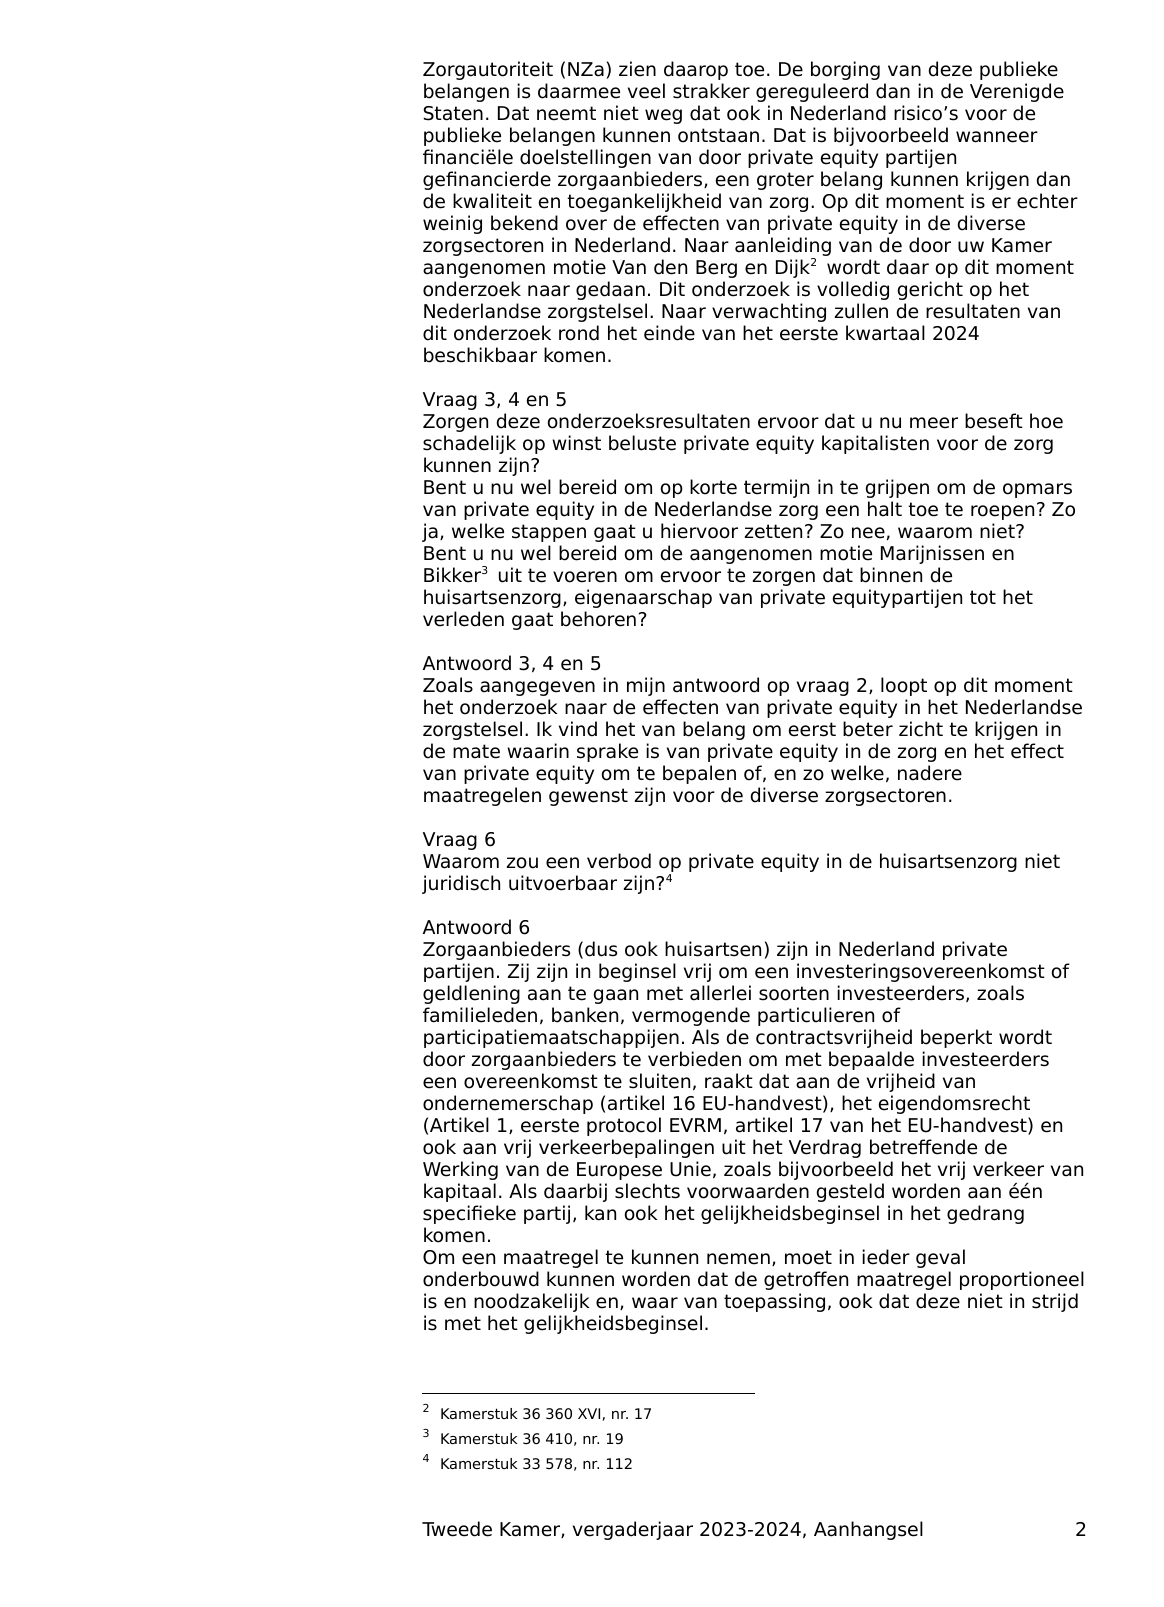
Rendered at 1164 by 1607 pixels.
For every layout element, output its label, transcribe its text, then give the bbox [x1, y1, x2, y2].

text Antwoord 3, 4 en 5 [422, 653, 1087, 675]
text Zorgautoriteit (NZa) zien daarop toe. De borging van deze publieke belangen is daarmee veel strakker gereguleerd dan in de Verenigde Staten. Dat neemt niet weg dat ook in Nederland risico’s voor de publieke belangen kunnen ontstaan. Dat is bijvoorbeeld wanneer financiële doelstellingen van door private equity partijen gefinancierde zorgaanbieders, een groter belang kunnen krijgen dan de kwaliteit en toegankelijkheid van zorg. Op dit moment is er echter weinig bekend over de effecten van private equity in de diverse zorgsectoren in Nederland. Naar aanleiding van de door uw Kamer aangenomen motie Van den Berg en Dijk wordt daar op dit moment onderzoek naar gedaan. Dit onderzoek is volledig gericht op het Nederlandse zorgstelsel. Naar verwachting zullen de resultaten van dit onderzoek rond het einde van het eerste kwartaal 2024 beschikbaar komen. [422, 59, 1087, 367]
text Waarom zou een verbod op private equity in de huisartsenzorg niet juridisch uitvoerbaar zijn? [422, 851, 1087, 895]
text Vraag 3, 4 en 5 [422, 389, 1087, 411]
text Zoals aangegeven in mijn antwoord op vraag 2, loopt op dit moment het onderzoek naar de effecten van private equity in het Nederlandse zorgstelsel. Ik vind het van belang om eerst beter zicht te krijgen in de mate waarin sprake is van private equity in de zorg en het effect van private equity om te bepalen of, en zo welke, nadere maatregelen gewenst zijn voor de diverse zorgsectoren. [422, 675, 1087, 807]
text Vraag 6 [422, 829, 1087, 851]
text Zorgen deze onderzoeksresultaten ervoor dat u nu meer beseft hoe schadelijk op winst beluste private equity kapitalisten voor de zorg kunnen zijn? [422, 411, 1087, 477]
text Kamerstuk 36 360 XVI, nr. 17 [422, 1402, 1087, 1424]
text Om een maatregel te kunnen nemen, moet in ieder geval onderbouwd kunnen worden dat de getroffen maatregel proportioneel is en noodzakelijk en, waar van toepassing, ook dat deze niet in strijd is met het gelijkheidsbeginsel. [422, 1247, 1087, 1335]
text Bent u nu wel bereid om op korte termijn in te grijpen om de opmars van private equity in de Nederlandse zorg een halt toe te roepen? Zo ja, welke stappen gaat u hiervoor zetten? Zo nee, waarom niet? [422, 477, 1087, 543]
text Antwoord 6 [422, 917, 1087, 939]
text Zorgaanbieders (dus ook huisartsen) zijn in Nederland private partijen. Zij zijn in beginsel vrij om een investeringsovereenkomst of geldlening aan te gaan met allerlei soorten investeerders, zoals familieleden, banken, vermogende particulieren of participatiemaatschappijen. Als de contractsvrijheid beperkt wordt door zorgaanbieders te verbieden om met bepaalde investeerders een overeenkomst te sluiten, raakt dat aan de vrijheid van ondernemerschap (artikel 16 EU-handvest), het eigendomsrecht (Artikel 1, eerste protocol EVRM, artikel 17 van het EU-handvest) en ook aan vrij verkeerbepalingen uit het Verdrag betreffende de Werking van de Europese Unie, zoals bijvoorbeeld het vrij verkeer van kapitaal. Als daarbij slechts voorwaarden gesteld worden aan één specifieke partij, kan ook het gelijkheidsbeginsel in het gedrang komen. [422, 939, 1087, 1247]
text Kamerstuk 36 410, nr. 19 [422, 1427, 1087, 1449]
text Kamerstuk 33 578, nr. 112 [422, 1452, 1087, 1474]
text Bent u nu wel bereid om de aangenomen motie Marijnissen en Bikker uit te voeren om ervoor te zorgen dat binnen de huisartsenzorg, eigenaarschap van private equitypartijen tot het verleden gaat behoren? [422, 543, 1087, 631]
